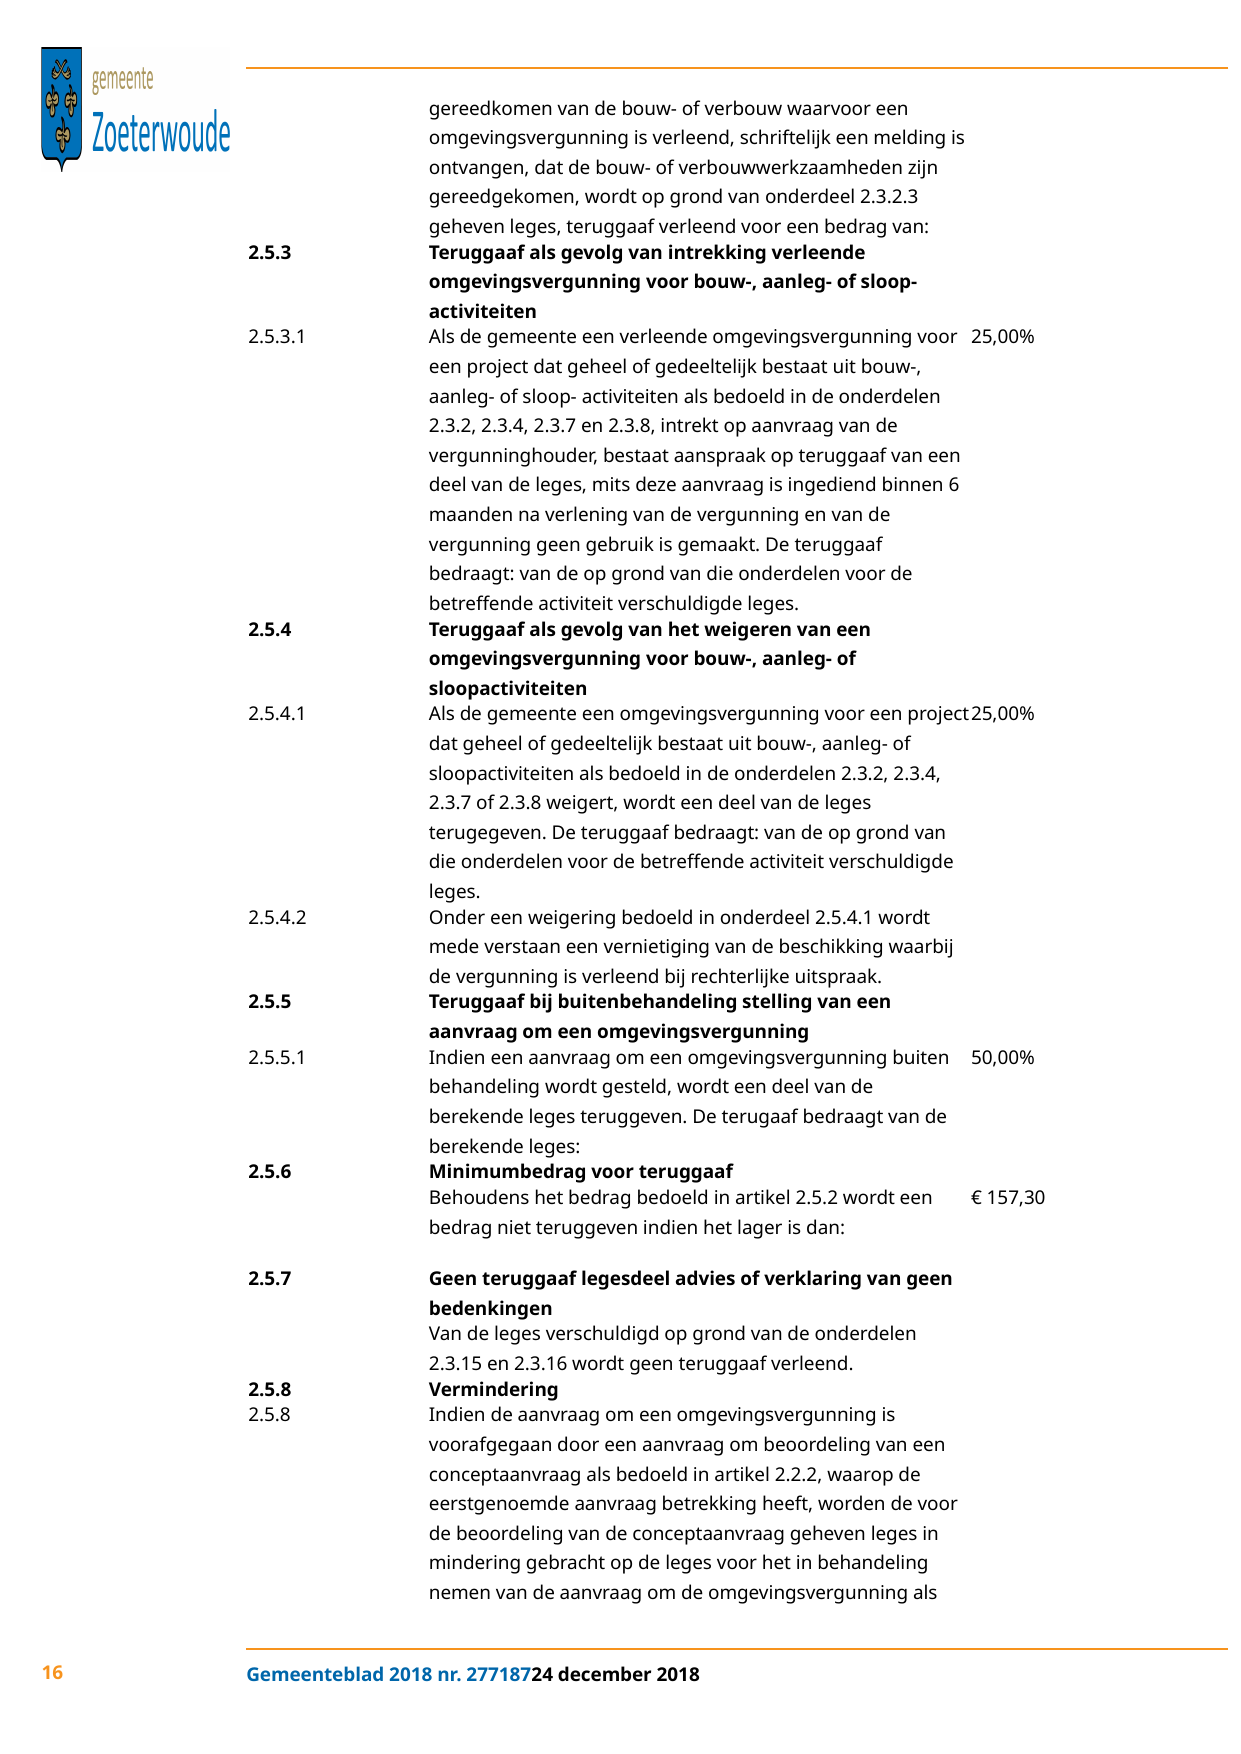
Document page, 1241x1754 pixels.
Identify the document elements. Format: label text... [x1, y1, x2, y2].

table_cell 2.5.5.1 [248, 1044, 429, 1158]
table_cell [429, 1240, 971, 1265]
table_cell 2.5.8 [248, 1402, 429, 1605]
table_cell 2.5.4 [248, 616, 429, 701]
table_cell 2.5.4.1 [248, 701, 429, 904]
table_cell 2.5.5 [248, 989, 429, 1044]
table_cell 2.5.7 [248, 1265, 429, 1321]
table_cell 2.5.3.1 [248, 324, 429, 616]
table_cell € 157,30 [971, 1184, 1152, 1239]
table_cell Teruggaaf als gevolg van het weigeren van een omgevingsvergunning voor bouw-, aanleg- of sloopactiviteiten [429, 616, 971, 701]
table_cell Teruggaaf bij buitenbehandeling stelling van een aanvraag om een omgevingsvergunning [429, 989, 971, 1044]
table_cell gereedkomen van de bouw- of verbouw waarvoor een omgevingsvergunning is verleend, schriftelijk een melding is ontvangen, dat de bouw- of verbouwwerkzaamheden zijn gereedgekomen, wordt op grond van onderdeel 2.3.2.3 geheven leges, teruggaaf verleend voor een bedrag van: [429, 95, 971, 239]
table_cell Teruggaaf als gevolg van intrekking verleende omgevingsvergunning voor bouw-, aanleg- of sloop- activiteiten [429, 239, 971, 324]
table_cell Vermindering [429, 1376, 971, 1402]
table_cell [971, 95, 1152, 239]
table_cell [971, 1159, 1152, 1184]
table_cell Als de gemeente een omgevingsvergunning voor een project dat geheel of gedeeltelijk bestaat uit bouw-, aanleg- of sloopactiviteiten als bedoeld in de onderdelen 2.3.2, 2.3.4, 2.3.7 of 2.3.8 weigert, wordt een deel van de leges terugegeven. De teruggaaf bedraagt: van de op grond van die onderdelen voor de betreffende activiteit verschuldigde leges. [429, 701, 971, 904]
table_cell [248, 95, 429, 239]
table_cell [971, 1265, 1152, 1321]
table_cell 2.5.4.2 [248, 904, 429, 989]
table_cell [971, 1321, 1152, 1376]
table_cell [971, 1376, 1152, 1402]
table_cell 2.5.8 [248, 1376, 429, 1402]
table_cell [248, 1240, 429, 1265]
table_cell Als de gemeente een verleende omgevingsvergunning voor een project dat geheel of gedeeltelijk bestaat uit bouw-, aanleg- of sloop- activiteiten als bedoeld in de onderdelen 2.3.2, 2.3.4, 2.3.7 en 2.3.8, intrekt op aanvraag van de vergunninghouder, bestaat aanspraak op teruggaaf van een deel van de leges, mits deze aanvraag is ingediend binnen 6 maanden na verlening van de vergunning en van de vergunning geen gebruik is gemaakt. De teruggaaf bedraagt: van de op grond van die onderdelen voor de betreffende activiteit verschuldigde leges. [429, 324, 971, 616]
table_cell Indien een aanvraag om een omgevingsvergunning buiten behandeling wordt gesteld, wordt een deel van de berekende leges teruggeven. De terugaaf bedraagt van de berekende leges: [429, 1044, 971, 1158]
table_cell 2.5.3 [248, 239, 429, 324]
table_cell Geen teruggaaf legesdeel advies of verklaring van geen bedenkingen [429, 1265, 971, 1321]
table_cell 2.5.6 [248, 1159, 429, 1184]
table_cell [971, 989, 1152, 1044]
table_cell [971, 1240, 1152, 1265]
table_cell 50,00% [971, 1044, 1152, 1158]
table_cell 25,00% [971, 701, 1152, 904]
table_cell [971, 239, 1152, 324]
table_cell [971, 904, 1152, 989]
table_cell [248, 1321, 429, 1376]
table_cell 25,00% [971, 324, 1152, 616]
table_cell [248, 1184, 429, 1239]
picture [41, 47, 231, 172]
table_cell [971, 1402, 1152, 1605]
table_cell Onder een weigering bedoeld in onderdeel 2.5.4.1 wordt mede verstaan een vernietiging van de beschikking waarbij de vergunning is verleend bij rechterlijke uitspraak. [429, 904, 971, 989]
table_cell Minimumbedrag voor teruggaaf [429, 1159, 971, 1184]
table_cell Van de leges verschuldigd op grond van de onderdelen 2.3.15 en 2.3.16 wordt geen teruggaaf verleend. [429, 1321, 971, 1376]
table_cell Behoudens het bedrag bedoeld in artikel 2.5.2 wordt een bedrag niet teruggeven indien het lager is dan: [429, 1184, 971, 1239]
table_cell Indien de aanvraag om een omgevingsvergunning is voorafgegaan door een aanvraag om beoordeling van een conceptaanvraag als bedoeld in artikel 2.2.2, waarop de eerstgenoemde aanvraag betrekking heeft, worden de voor de beoordeling van de conceptaanvraag geheven leges in mindering gebracht op de leges voor het in behandeling nemen van de aanvraag om de omgevingsvergunning als [429, 1402, 971, 1605]
table_cell [971, 616, 1152, 701]
